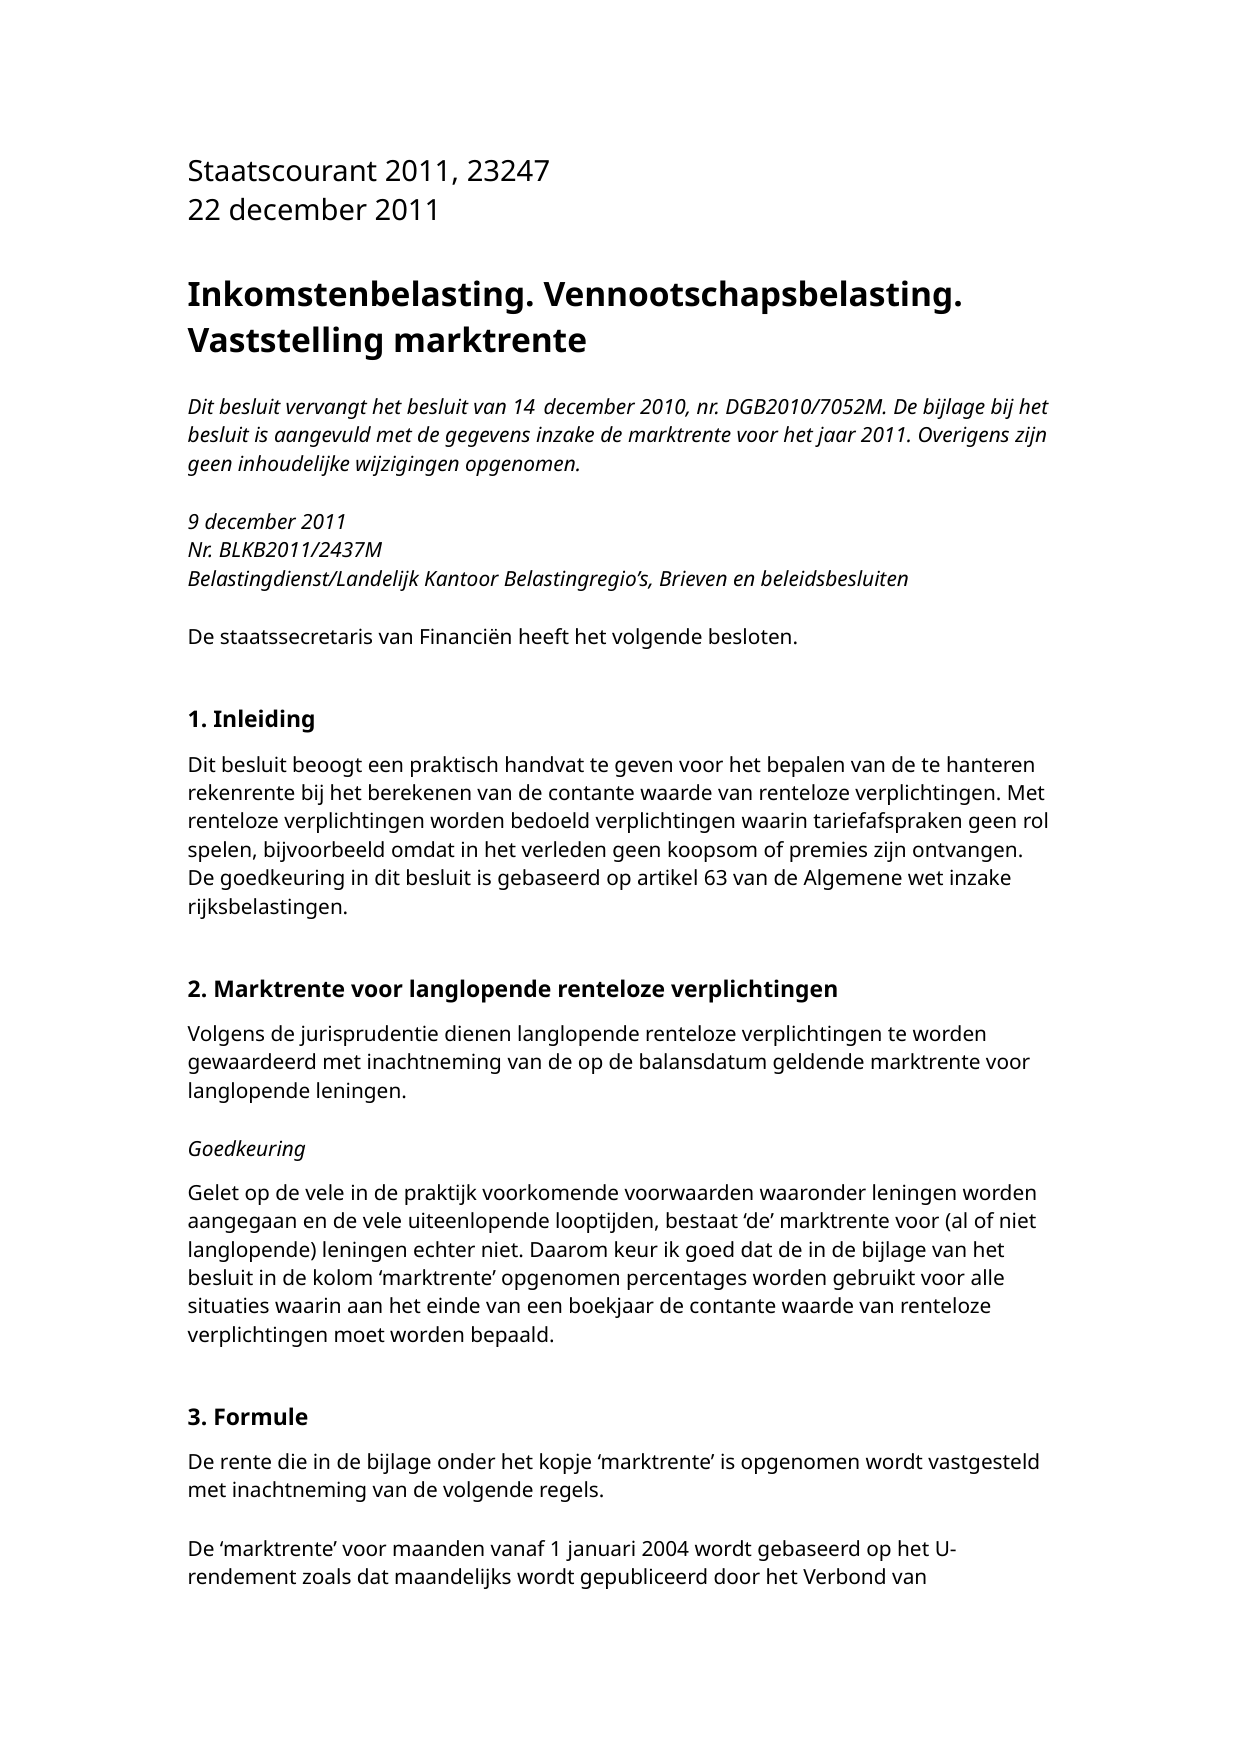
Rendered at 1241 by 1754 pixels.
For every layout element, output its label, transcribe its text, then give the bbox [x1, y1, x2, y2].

text Dit besluit beoogt een praktisch handvat te geven voor het bepalen van de te hanteren rekenrente bij het berekenen van de contante waarde van renteloze verplichtingen. Met renteloze verplichtingen worden bedoeld verplichtingen waarin tariefafspraken geen rol spelen, bijvoorbeeld omdat in het verleden geen koopsom of premies zijn ontvangen. De goedkeuring in dit besluit is gebaseerd op artikel 63 van de Algemene wet inzake rijksbelastingen. [187, 750, 1053, 920]
subtitle 2. Marktrente voor langlopende renteloze verplichtingen [187, 973, 1053, 1004]
text Nr. BLKB2011/2437M [187, 536, 1053, 564]
text Dit besluit vervangt het besluit van 14 december 2010, nr. DGB2010/7052M. De bijlage bij het besluit is aangevuld met de gegevens inzake de marktrente voor het jaar 2011. Overigens zijn geen inhoudelijke wijzigingen opgenomen. [187, 392, 1053, 477]
text De staatssecretaris van Financiën heeft het volgende besloten. [187, 622, 1053, 651]
text 9 december 2011 [187, 507, 1053, 536]
text De rente die in de bijlage onder het kopje ‘marktrente’ is opgenomen wordt vastgesteld met inachtneming van de volgende regels. [187, 1447, 1053, 1504]
text Volgens de jurisprudentie dienen langlopende renteloze verplichtingen te worden gewaardeerd met inachtneming van de op de balansdatum geldende marktrente voor langlopende leningen. [187, 1019, 1053, 1104]
subtitle Inkomstenbelasting. Vennootschapsbelasting. Vaststelling marktrente [187, 271, 1053, 362]
text Staatscourant 2011, 23247 [187, 150, 1053, 190]
subtitle 1. Inleiding [187, 703, 1053, 735]
text Goedkeuring [187, 1134, 1053, 1163]
text Gelet op de vele in de praktijk voorkomende voorwaarden waaronder leningen worden aangegaan en de vele uiteenlopende looptijden, bestaat ‘de’ marktrente voor (al of niet langlopende) leningen echter niet. Daarom keur ik goed dat de in de bijlage van het besluit in de kolom ‘marktrente’ opgenomen percentages worden gebruikt voor alle situaties waarin aan het einde van een boekjaar de contante waarde van renteloze verplichtingen moet worden bepaald. [187, 1178, 1053, 1348]
text 22 december 2011 [187, 190, 1053, 229]
text Belastingdienst/Landelijk Kantoor Belastingregio’s, Brieven en beleidsbesluiten [187, 564, 1053, 592]
subtitle 3. Formule [187, 1401, 1053, 1432]
text De ‘marktrente’ voor maanden vanaf 1 januari 2004 wordt gebaseerd op het U-rendement zoals dat maandelijks wordt gepubliceerd door het Verbond van [187, 1534, 1053, 1591]
